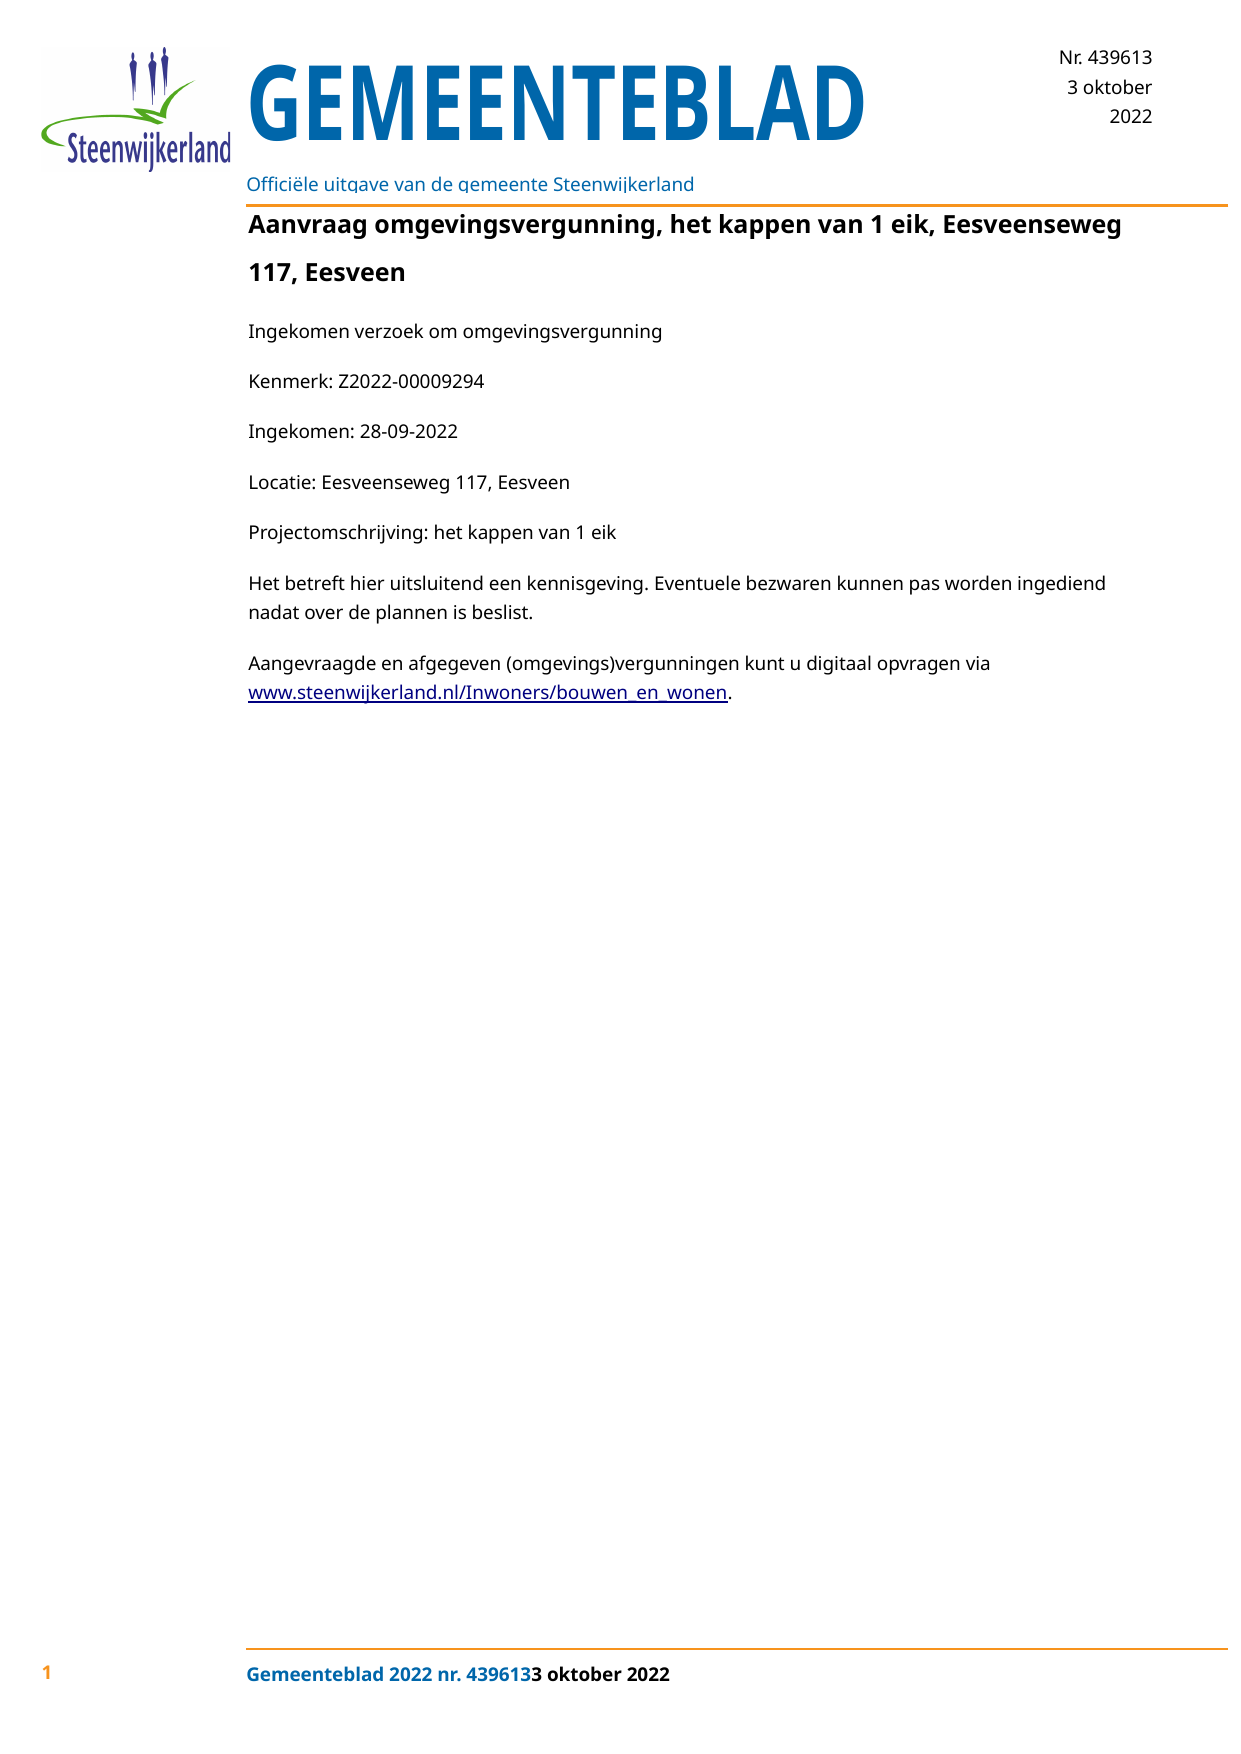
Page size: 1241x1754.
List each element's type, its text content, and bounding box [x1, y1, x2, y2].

text Projectomschrijving: het kappen van 1 eik [248, 519, 1152, 545]
text Locatie: Eesveenseweg 117, Eesveen [248, 469, 1152, 495]
text Het betreft hier uitsluitend een kennisgeving. Eventuele bezwaren kunnen pas worden ingediend nadat over de plannen is beslist. [248, 570, 1152, 625]
picture [41, 47, 231, 172]
text Ingekomen: 28-09-2022 [248, 419, 1152, 444]
text Kenmerk: Z2022-00009294 [248, 368, 1152, 394]
text Aangevraagde en afgegeven (omgevings)vergunningen kunt u digitaal opvragen via www.steenwijkerland.nl/Inwoners/bouwen_en_wonen. [248, 650, 1152, 705]
text Ingekomen verzoek om omgevingsvergunning [248, 318, 1152, 344]
text Aanvraag omgevingsvergunning, het kappen van 1 eik, Eesveenseweg 117, Eesveen [248, 207, 1152, 288]
